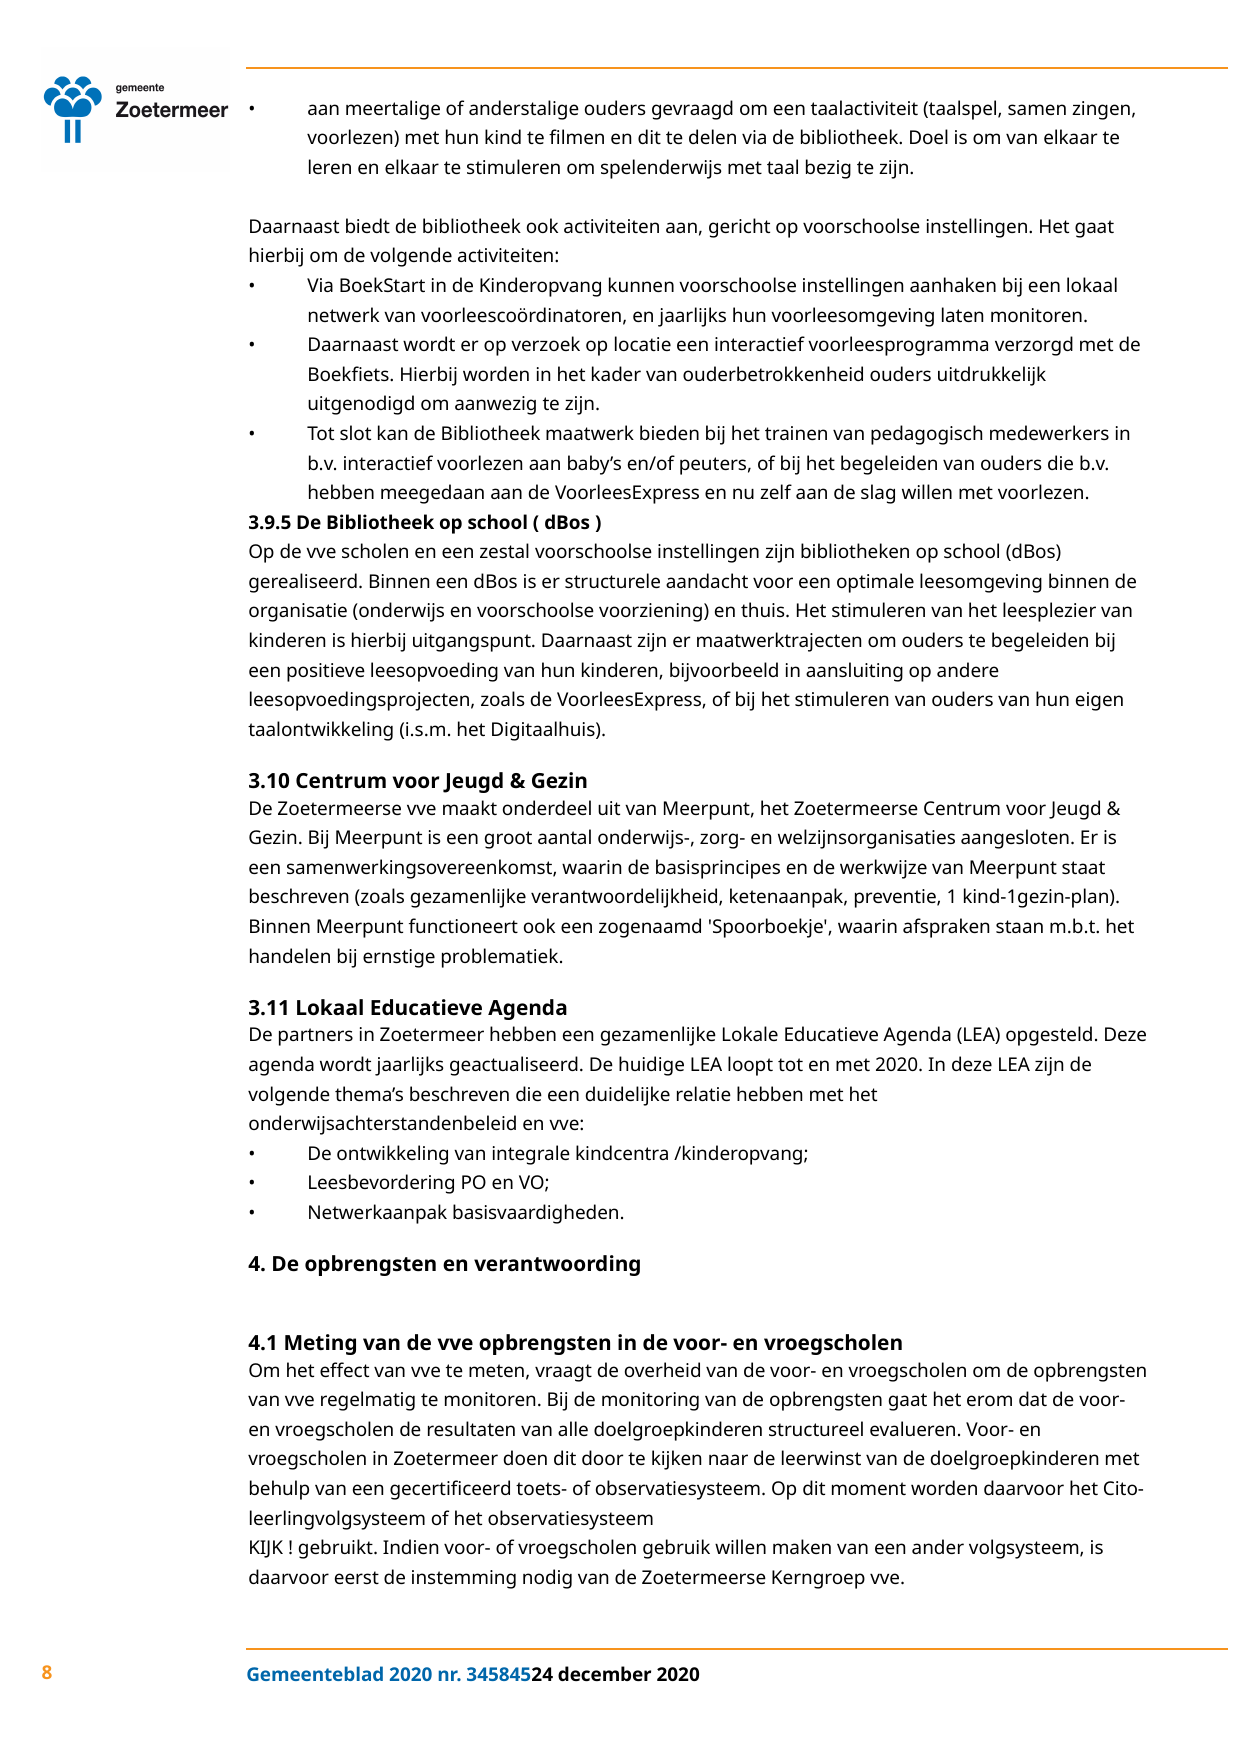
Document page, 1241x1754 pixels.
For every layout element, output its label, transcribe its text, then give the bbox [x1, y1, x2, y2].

text Om het effect van vve te meten, vraagt de overheid van de voor- en vroegscholen om de opbrengsten van vve regelmatig te monitoren. Bij de monitoring van de opbrengsten gaat het erom dat de voor- en vroegscholen de resultaten van alle doelgroepkinderen structureel evalueren. Voor- en vroegscholen in Zoetermeer doen dit door te kijken naar de leerwinst van de doelgroepkinderen met behulp van een gecertificeerd toets- of observatiesysteem. Op dit moment worden daarvoor het Cito-leerlingvolgsysteem of het observatiesysteem [248, 1357, 1152, 1531]
text De partners in Zoetermeer hebben een gezamenlijke Lokale Educatieve Agenda (LEA) opgesteld. Deze agenda wordt jaarlijks geactualiseerd. De huidige LEA loopt tot en met 2020. In deze LEA zijn de volgende thema’s beschreven die een duidelijke relatie hebben met het onderwijsachterstandenbeleid en vve: [248, 1022, 1152, 1136]
text 3.11 Lokaal Educatieve Agenda [248, 993, 1152, 1022]
text 4. De opbrengsten en verantwoording [248, 1249, 1152, 1278]
list Leesbevordering PO en VO; [248, 1169, 1152, 1195]
text 3.10 Centrum voor Jeugd & Gezin [248, 766, 1152, 795]
list Netwerkaanpak basisvaardigheden. [248, 1199, 1152, 1225]
text KIJK ! gebruikt. Indien voor- of vroegscholen gebruik willen maken van een ander volgsysteem, is daarvoor eerst de instemming nodig van de Zoetermeerse Kerngroep vve. [248, 1534, 1152, 1590]
text 4.1 Meting van de vve opbrengsten in de voor- en vroegscholen [248, 1328, 1152, 1357]
text Op de vve scholen en een zestal voorschoolse instellingen zijn bibliotheken op school (dBos) gerealiseerd. Binnen een dBos is er structurele aandacht voor een optimale leesomgeving binnen de organisatie (onderwijs en voorschoolse voorziening) en thuis. Het stimuleren van het leesplezier van kinderen is hierbij uitgangspunt. Daarnaast zijn er maatwerktrajecten om ouders te begeleiden bij een positieve leesopvoeding van hun kinderen, bijvoorbeeld in aansluiting op andere leesopvoedingsprojecten, zoals de VoorleesExpress, of bij het stimuleren van ouders van hun eigen taalontwikkeling (i.s.m. het Digitaalhuis). [248, 538, 1152, 742]
picture [41, 47, 231, 172]
list Tot slot kan de Bibliotheek maatwerk bieden bij het trainen van pedagogisch medewerkers in b.v. interactief voorlezen aan baby’s en/of peuters, of bij het begeleiden van ouders die b.v. hebben meegedaan aan de VoorleesExpress en nu zelf aan de slag willen met voorlezen. [248, 420, 1152, 505]
list aan meertalige of anderstalige ouders gevraagd om een taalactiviteit (taalspel, samen zingen, voorlezen) met hun kind te filmen en dit te delen via de bibliotheek. Doel is om van elkaar te leren en elkaar te stimuleren om spelenderwijs met taal bezig te zijn. [248, 95, 1152, 180]
text 3.9.5 De Bibliotheek op school ( dBos ) [248, 509, 1152, 535]
list Via BoekStart in de Kinderopvang kunnen voorschoolse instellingen aanhaken bij een lokaal netwerk van voorleescoördinatoren, en jaarlijks hun voorleesomgeving laten monitoren. [248, 272, 1152, 328]
text Daarnaast biedt de bibliotheek ook activiteiten aan, gericht op voorschoolse instellingen. Het gaat hierbij om de volgende activiteiten: [248, 213, 1152, 268]
text De Zoetermeerse vve maakt onderdeel uit van Meerpunt, het Zoetermeerse Centrum voor Jeugd & Gezin. Bij Meerpunt is een groot aantal onderwijs-, zorg- en welzijnsorganisaties aangesloten. Er is een samenwerkingsovereenkomst, waarin de basisprincipes en de werkwijze van Meerpunt staat beschreven (zoals gezamenlijke verantwoordelijkheid, ketenaanpak, preventie, 1 kind-1gezin-plan). Binnen Meerpunt functioneert ook een zogenaamd 'Spoorboekje', waarin afspraken staan m.b.t. het handelen bij ernstige problematiek. [248, 795, 1152, 968]
list Daarnaast wordt er op verzoek op locatie een interactief voorleesprogramma verzorgd met de Boekfiets. Hierbij worden in het kader van ouderbetrokkenheid ouders uitdrukkelijk uitgenodigd om aanwezig te zijn. [248, 331, 1152, 416]
list De ontwikkeling van integrale kindcentra /kinderopvang; [248, 1140, 1152, 1166]
